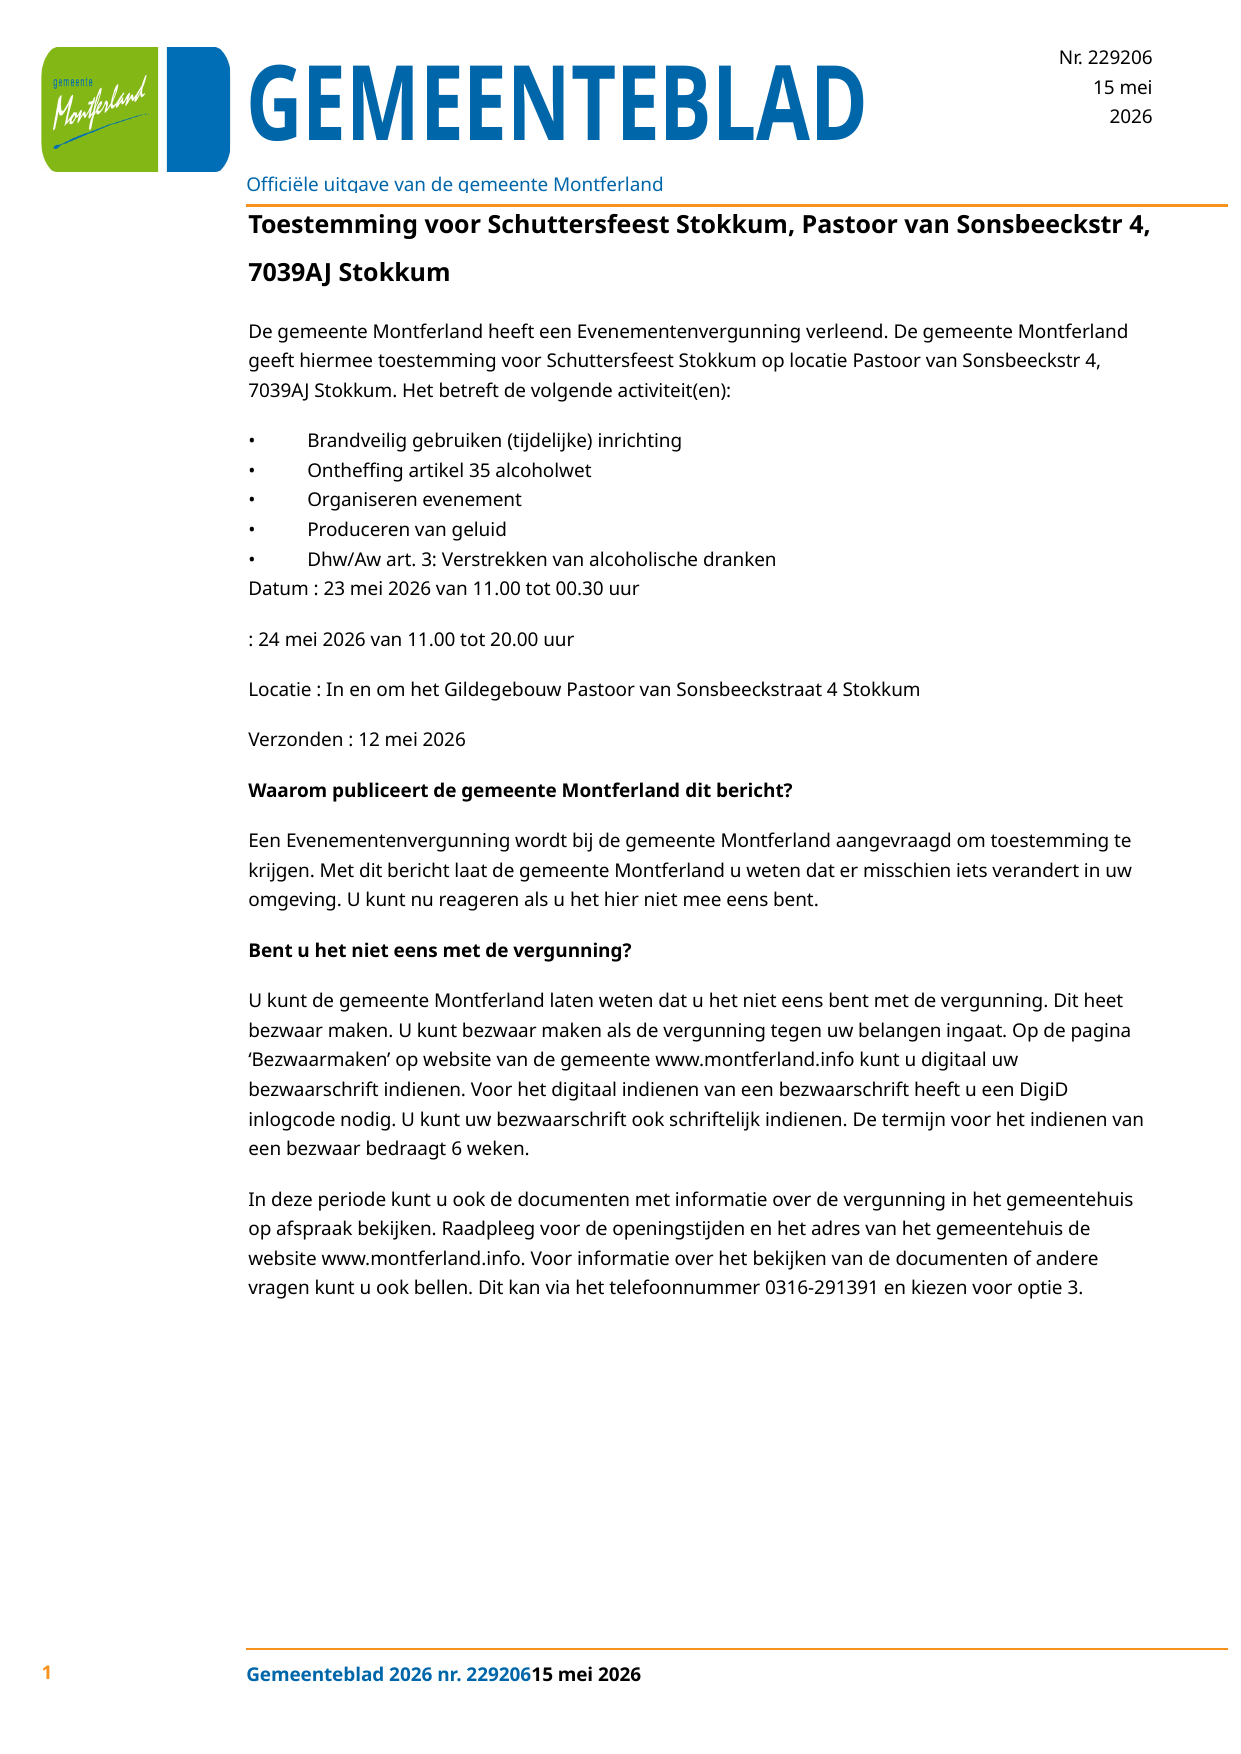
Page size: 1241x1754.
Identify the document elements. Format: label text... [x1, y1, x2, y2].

text Verzonden : 12 mei 2026 [248, 727, 1152, 752]
text Waarom publiceert de gemeente Montferland dit bericht? [248, 777, 1152, 803]
text Datum : 23 mei 2026 van 11.00 tot 00.30 uur [248, 575, 1152, 601]
list Dhw/Aw art. 3: Verstrekken van alcoholische dranken [248, 546, 1152, 572]
list Organiseren evenement [248, 487, 1152, 512]
text Bent u het niet eens met de vergunning? [248, 937, 1152, 963]
list Brandveilig gebruiken (tijdelijke) inrichting [248, 427, 1152, 453]
text : 24 mei 2026 van 11.00 tot 20.00 uur [248, 626, 1152, 652]
text Een Evenementenvergunning wordt bij de gemeente Montferland aangevraagd om toestemming te krijgen. Met dit bericht laat de gemeente Montferland u weten dat er misschien iets verandert in uw omgeving. U kunt nu reageren als u het hier niet mee eens bent. [248, 827, 1152, 912]
list Produceren van geluid [248, 516, 1152, 542]
text Toestemming voor Schuttersfeest Stokkum, Pastoor van Sonsbeeckstr 4, 7039AJ Stokkum [248, 207, 1152, 288]
text De gemeente Montferland heeft een Evenementenvergunning verleend. De gemeente Montferland geeft hiermee toestemming voor Schuttersfeest Stokkum op locatie Pastoor van Sonsbeeckstr 4, 7039AJ Stokkum. Het betreft de volgende activiteit(en): [248, 318, 1152, 403]
text Locatie : In en om het Gildegebouw Pastoor van Sonsbeeckstraat 4 Stokkum [248, 676, 1152, 702]
text In deze periode kunt u ook de documenten met informatie over de vergunning in het gemeentehuis op afspraak bekijken. Raadpleeg voor de openingstijden en het adres van het gemeentehuis de website www.montferland.info. Voor informatie over het bekijken van de documenten of andere vragen kunt u ook bellen. Dit kan via het telefoonnummer 0316-291391 en kiezen voor optie 3. [248, 1186, 1152, 1300]
list Ontheffing artikel 35 alcoholwet [248, 457, 1152, 483]
text U kunt de gemeente Montferland laten weten dat u het niet eens bent met de vergunning. Dit heet bezwaar maken. U kunt bezwaar maken als de vergunning tegen uw belangen ingaat. Op de pagina ‘Bezwaarmaken’ op website van de gemeente www.montferland.info kunt u digitaal uw bezwaarschrift indienen. Voor het digitaal indienen van een bezwaarschrift heeft u een DigiD inlogcode nodig. U kunt uw bezwaarschrift ook schriftelijk indienen. De termijn voor het indienen van een bezwaar bedraagt 6 weken. [248, 987, 1152, 1161]
picture [41, 47, 231, 172]
